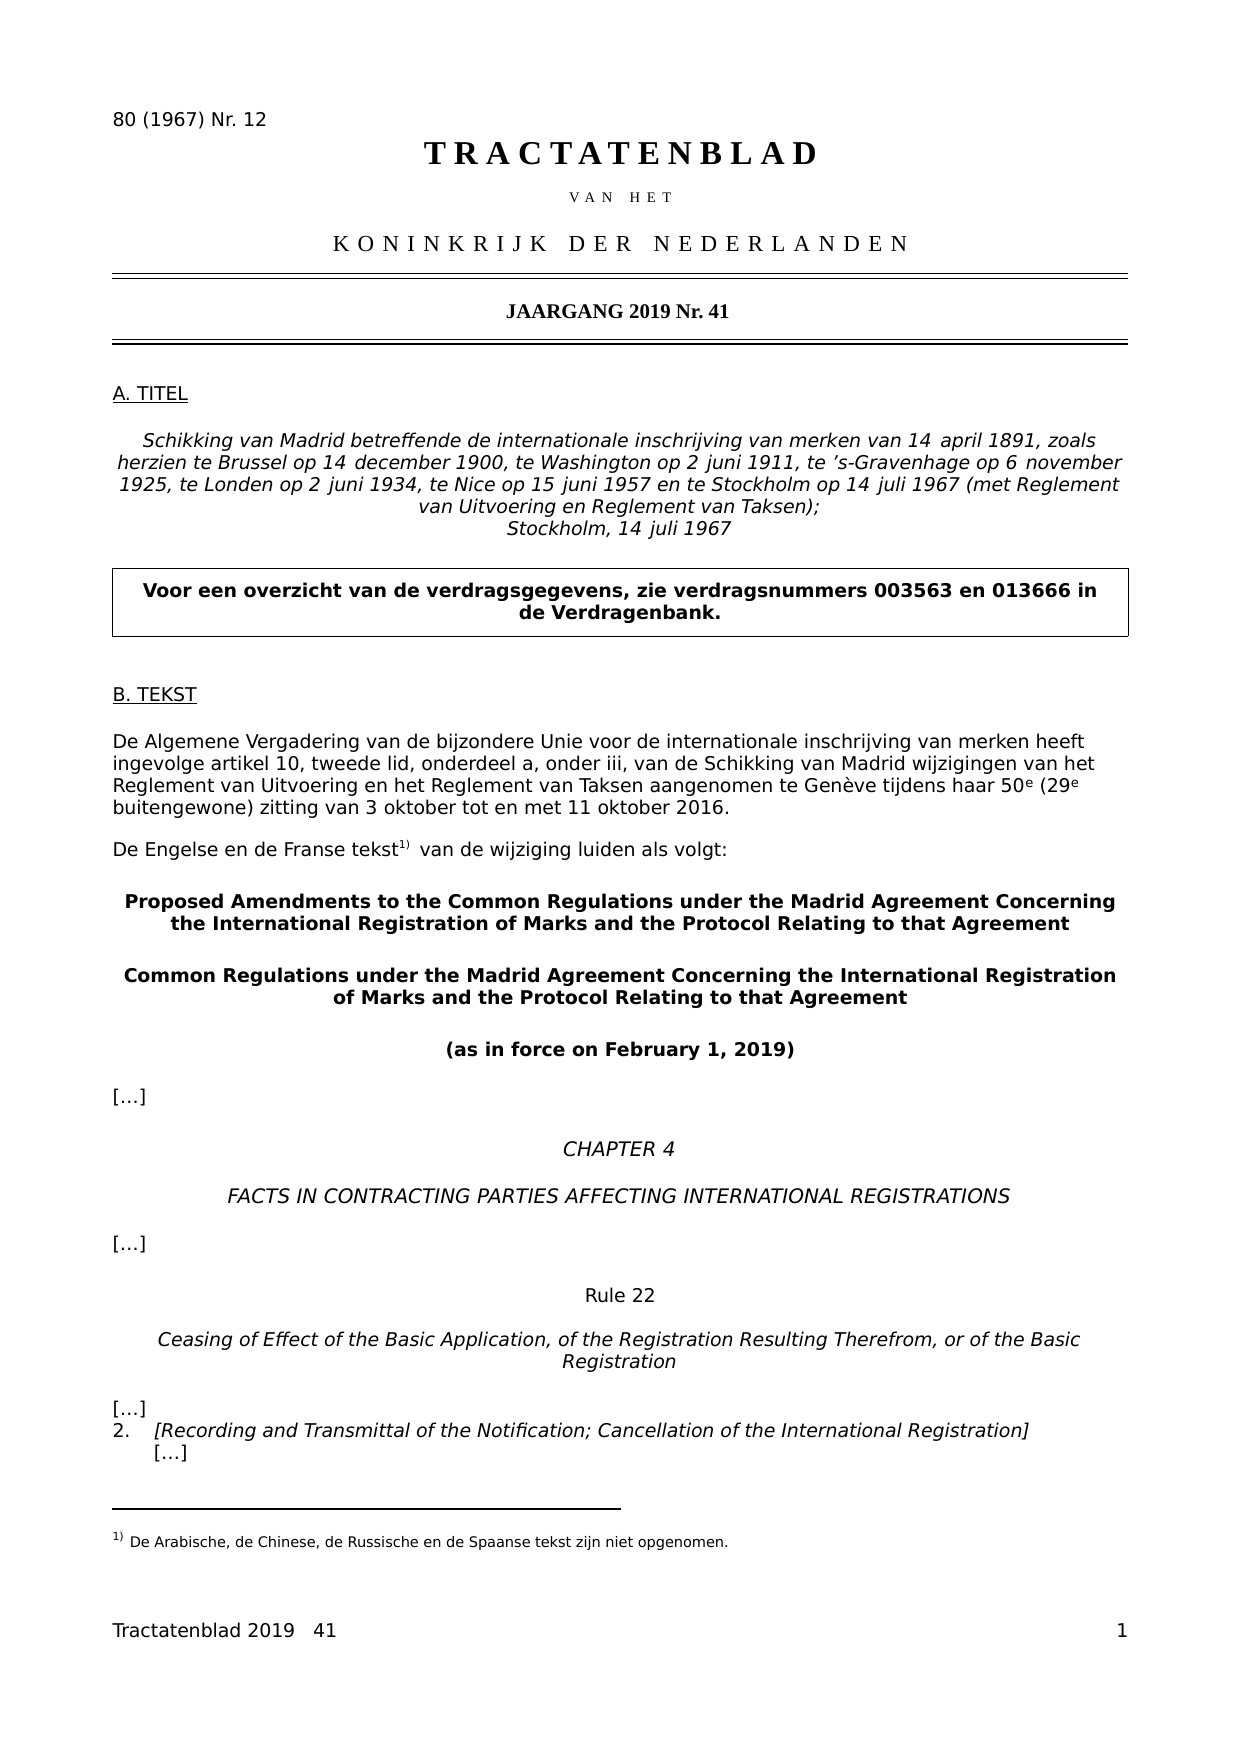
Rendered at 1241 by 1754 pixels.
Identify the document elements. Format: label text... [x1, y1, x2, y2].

text Stockholm, 14 juli 1967 [112, 518, 1128, 540]
subtitle Common Regulations under the Madrid Agreement Concerning the International Registration of Marks and the Protocol Relating to that Agreement [112, 965, 1128, 1009]
subtitle (as in force on February 1, 2019) [112, 1039, 1128, 1061]
text JAARGANG 2019 Nr. 41 [112, 299, 1128, 323]
subtitle A. TITEL [112, 383, 1128, 405]
text TRACTATENBLAD [112, 133, 1128, 172]
subtitle CHAPTER 4 FACTS IN CONTRACTING PARTIES AFFECTING INTERNATIONAL REGISTRATIONS [112, 1138, 1128, 1208]
text […] [112, 1086, 1128, 1108]
text 80 (1967) Nr. 12 [112, 109, 1128, 131]
subtitle Rule 22 Ceasing of Effect of the Basic Application, of the Registration Resulting Therefrom, or of the Basic Registration [112, 1285, 1128, 1373]
text 2. [Recording and Transmittal of the Notification; Cancellation of the International Registration] [112, 1420, 1128, 1442]
text KONINKRIJK DER NEDERLANDEN [112, 229, 1128, 256]
subtitle Proposed Amendments to the Common Regulations under the Madrid Agreement Concerning the International Registration of Marks and the Protocol Relating to that Agreement [112, 891, 1128, 935]
text […] [112, 1233, 1128, 1255]
text Schikking van Madrid betreffende de internationale inschrijving van merken van 14 april 1891, zoals herzien te Brussel op 14 december 1900, te Washington op 2 juni 1911, te ’s-Gravenhage op 6 november 1925, te Londen op 2 juni 1934, te Nice op 15 juni 1957 en te Stockholm op 14 juli 1967 (met Reglement van Uitvoering en Reglement van Taksen); [112, 430, 1128, 518]
text VAN HET [112, 189, 1128, 206]
text De Engelse en de Franse tekst van de wijziging luiden als volgt: [112, 839, 1128, 861]
text De Arabische, de Chinese, de Russische en de Spaanse tekst zijn niet opgenomen. [112, 1530, 1128, 1552]
text […] [112, 1398, 1128, 1420]
text De Algemene Vergadering van de bijzondere Unie voor de internationale inschrijving van merken heeft ingevolge artikel 10, tweede lid, onderdeel a, onder iii, van de Schikking van Madrid wijzigingen van het Reglement van Uitvoering en het Reglement van Taksen aangenomen te Genève tijdens haar 50e (29e buitengewone) zitting van 3 oktober tot en met 11 oktober 2016. [112, 731, 1128, 819]
text […] [153, 1442, 1128, 1464]
subtitle B. TEKST [112, 684, 1128, 706]
